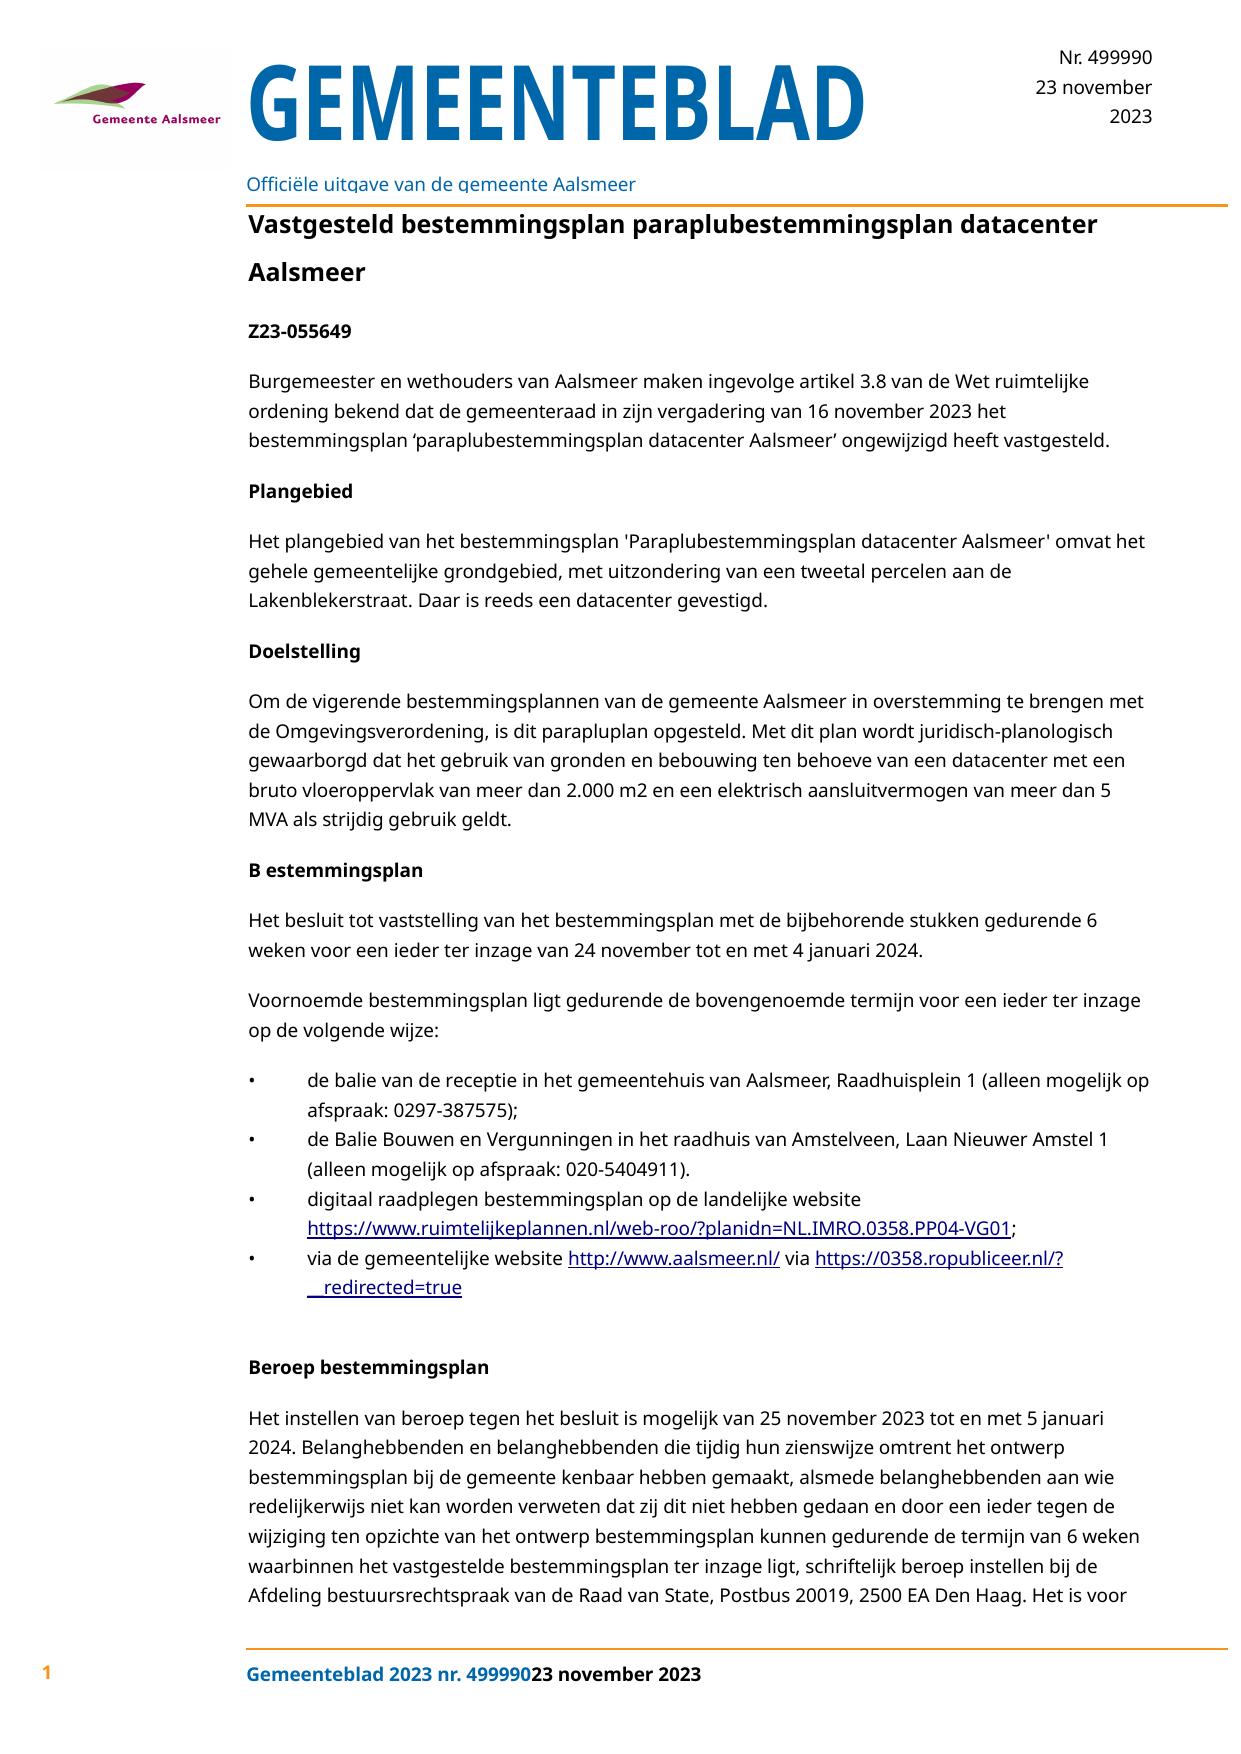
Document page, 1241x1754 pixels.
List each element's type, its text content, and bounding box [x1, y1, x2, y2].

text Plangebied [248, 478, 1152, 504]
text Het instellen van beroep tegen het besluit is mogelijk van 25 november 2023 tot en met 5 januari 2024. Belanghebbenden en belanghebbenden die tijdig hun zienswijze omtrent het ontwerp bestemmingsplan bij de gemeente kenbaar hebben gemaakt, alsmede belanghebbenden aan wie redelijkerwijs niet kan worden verweten dat zij dit niet hebben gedaan en door een ieder tegen de wijziging ten opzichte van het ontwerp bestemmingsplan kunnen gedurende de termijn van 6 weken waarbinnen het vastgestelde bestemmingsplan ter inzage ligt, schriftelijk beroep instellen bij de Afdeling bestuursrechtspraak van de Raad van State, Postbus 20019, 2500 EA Den Haag. Het is voor [248, 1405, 1152, 1608]
text Voornoemde bestemmingsplan ligt gedurende de bovengenoemde termijn voor een ieder ter inzage op de volgende wijze: [248, 987, 1152, 1043]
text Doelstelling [248, 638, 1152, 664]
text Vastgesteld bestemmingsplan paraplubestemmingsplan datacenter Aalsmeer [248, 207, 1152, 288]
list de Balie Bouwen en Vergunningen in het raadhuis van Amstelveen, Laan Nieuwer Amstel 1 (alleen mogelijk op afspraak: 020-5404911). [248, 1127, 1152, 1182]
text Beroep bestemmingsplan [248, 1354, 1152, 1380]
text Om de vigerende bestemmingsplannen van de gemeente Aalsmeer in overstemming te brengen met de Omgevingsverordening, is dit parapluplan opgesteld. Met dit plan wordt juridisch-planologisch gewaarborgd dat het gebruik van gronden en bebouwing ten behoeve van een datacenter met een bruto vloeroppervlak van meer dan 2.000 m2 en een elektrisch aansluitvermogen van meer dan 5 MVA als strijdig gebruik geldt. [248, 688, 1152, 832]
list via de gemeentelijke website http://www.aalsmeer.nl/ via https://0358.ropubliceer.nl/?__redirected=true [248, 1245, 1152, 1300]
picture [41, 47, 231, 172]
text Het besluit tot vaststelling van het bestemmingsplan met de bijbehorende stukken gedurende 6 weken voor een ieder ter inzage van 24 november tot en met 4 januari 2024. [248, 907, 1152, 963]
text Z23-055649 [248, 318, 1152, 344]
list digitaal raadplegen bestemmingsplan op de landelijke website https://www.ruimtelijkeplannen.nl/web-roo/?planidn=NL.IMRO.0358.PP04-VG01; [248, 1186, 1152, 1241]
text Burgemeester en wethouders van Aalsmeer maken ingevolge artikel 3.8 van de Wet ruimtelijke ordening bekend dat de gemeenteraad in zijn vergadering van 16 november 2023 het bestemmingsplan ‘paraplubestemmingsplan datacenter Aalsmeer’ ongewijzigd heeft vastgesteld. [248, 368, 1152, 453]
text Het plangebied van het bestemmingsplan 'Paraplubestemmingsplan datacenter Aalsmeer' omvat het gehele gemeentelijke grondgebied, met uitzondering van een tweetal percelen aan de Lakenblekerstraat. Daar is reeds een datacenter gevestigd. [248, 528, 1152, 613]
list de balie van de receptie in het gemeentehuis van Aalsmeer, Raadhuisplein 1 (alleen mogelijk op afspraak: 0297-387575); [248, 1067, 1152, 1123]
text B estemmingsplan [248, 857, 1152, 883]
